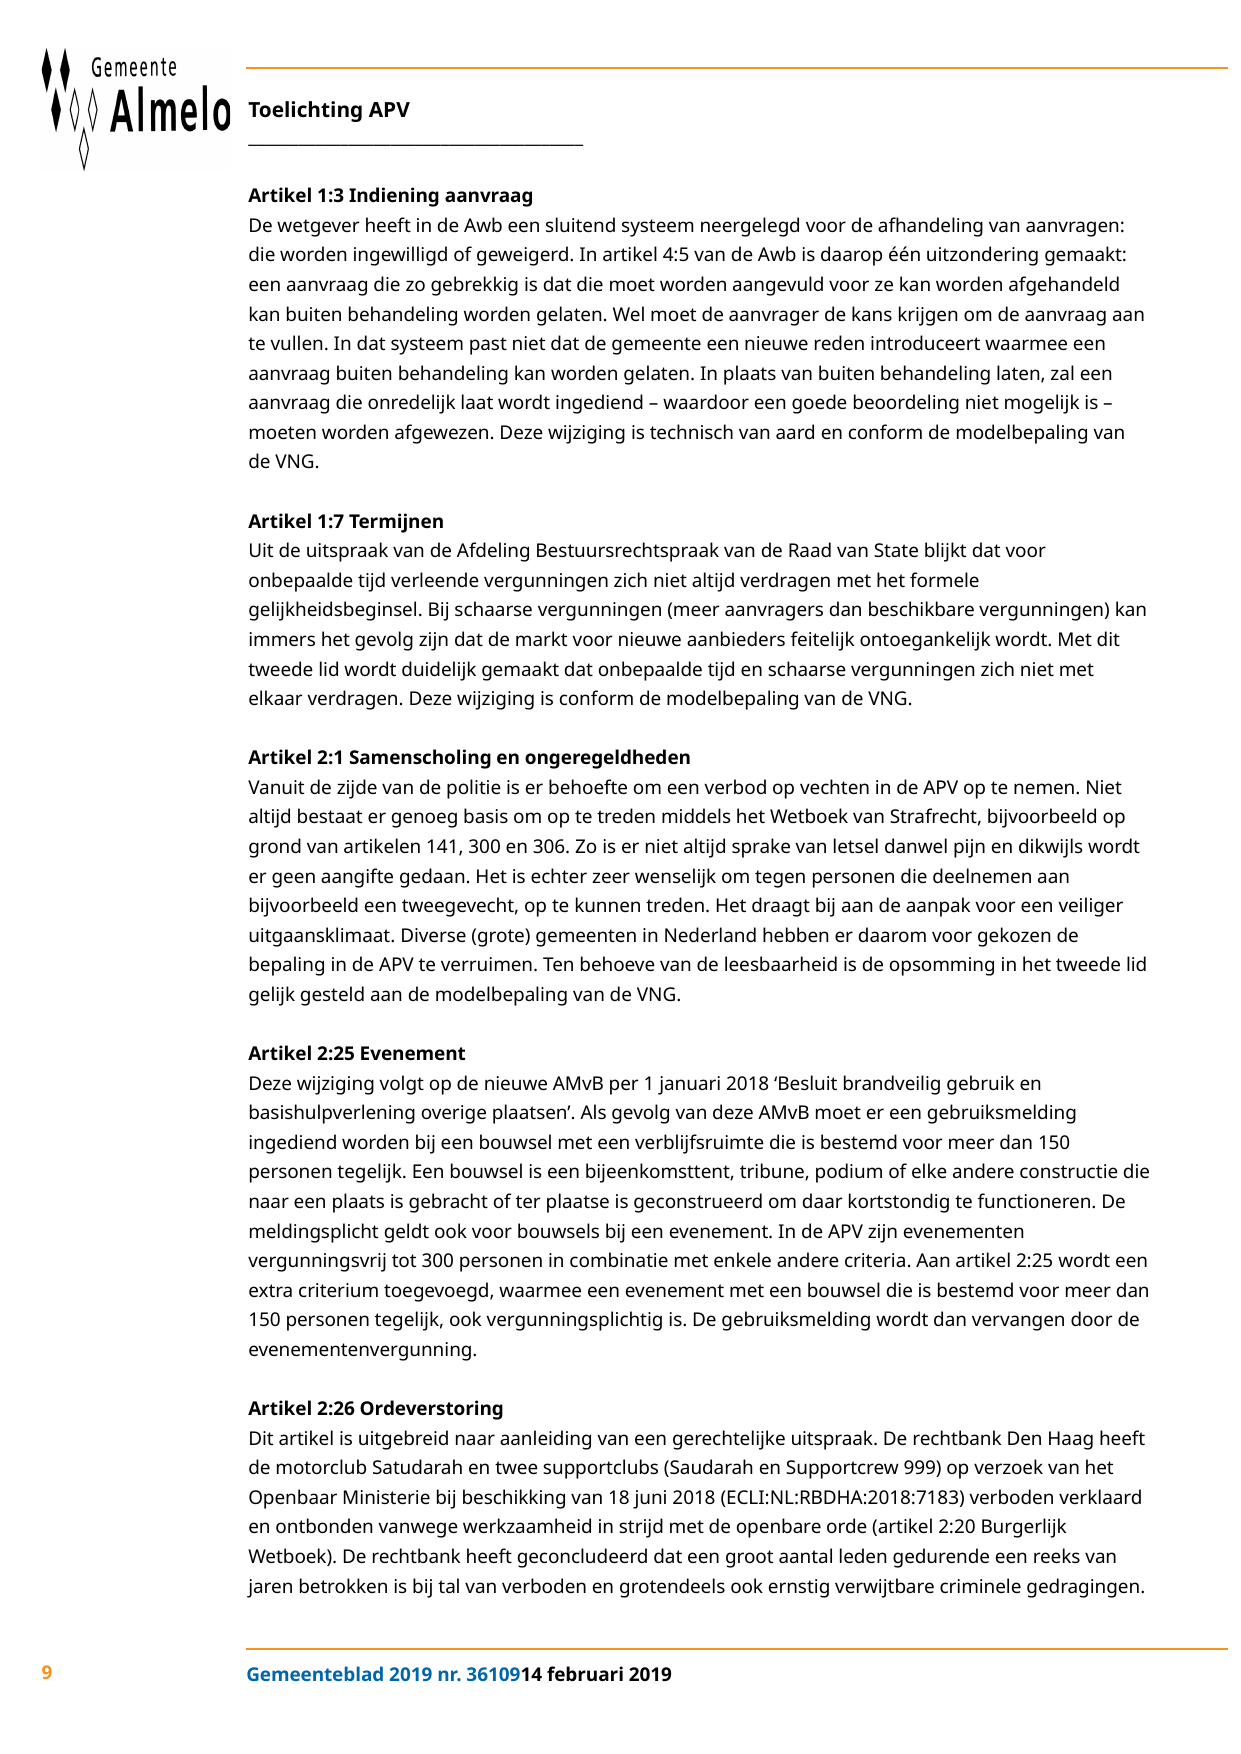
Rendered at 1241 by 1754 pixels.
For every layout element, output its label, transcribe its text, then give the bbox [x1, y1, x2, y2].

text ________________________________________ [248, 123, 1152, 149]
picture [41, 47, 231, 172]
text Artikel 2:1 Samenscholing en ongeregeldheden [248, 744, 1152, 770]
text Toelichting APV [248, 95, 1152, 123]
text Artikel 2:26 Ordeverstoring [248, 1395, 1152, 1421]
text De wetgever heeft in de Awb een sluitend systeem neergelegd voor de afhandeling van aanvragen: die worden ingewilligd of geweigerd. In artikel 4:5 van de Awb is daarop één uitzondering gemaakt: een aanvraag die zo gebrekkig is dat die moet worden aangevuld voor ze kan worden afgehandeld kan buiten behandeling worden gelaten. Wel moet de aanvrager de kans krijgen om de aanvraag aan te vullen. In dat systeem past niet dat de gemeente een nieuwe reden introduceert waarmee een aanvraag buiten behandeling kan worden gelaten. In plaats van buiten behandeling laten, zal een aanvraag die onredelijk laat wordt ingediend – waardoor een goede beoordeling niet mogelijk is – moeten worden afgewezen. Deze wijziging is technisch van aard en conform de modelbepaling van de VNG. [248, 212, 1152, 474]
text Dit artikel is uitgebreid naar aanleiding van een gerechtelijke uitspraak. De rechtbank Den Haag heeft de motorclub Satudarah en twee supportclubs (Saudarah en Supportcrew 999) op verzoek van het Openbaar Ministerie bij beschikking van 18 juni 2018 (ECLI:NL:RBDHA:2018:7183) verboden verklaard en ontbonden vanwege werkzaamheid in strijd met de openbare orde (artikel 2:20 Burgerlijk Wetboek). De rechtbank heeft geconcludeerd dat een groot aantal leden gedurende een reeks van jaren betrokken is bij tal van verboden en grotendeels ook ernstig verwijtbare criminele gedragingen. [248, 1425, 1152, 1599]
text Vanuit de zijde van de politie is er behoefte om een verbod op vechten in de APV op te nemen. Niet altijd bestaat er genoeg basis om op te treden middels het Wetboek van Strafrecht, bijvoorbeeld op grond van artikelen 141, 300 en 306. Zo is er niet altijd sprake van letsel danwel pijn en dikwijls wordt er geen aangifte gedaan. Het is echter zeer wenselijk om tegen personen die deelnemen aan bijvoorbeeld een tweegevecht, op te kunnen treden. Het draagt bij aan de aanpak voor een veiliger uitgaansklimaat. Diverse (grote) gemeenten in Nederland hebben er daarom voor gekozen de bepaling in de APV te verruimen. Ten behoeve van de leesbaarheid is de opsomming in het tweede lid gelijk gesteld aan de modelbepaling van de VNG. [248, 774, 1152, 1007]
text Artikel 2:25 Evenement [248, 1040, 1152, 1066]
text Deze wijziging volgt op de nieuwe AMvB per 1 januari 2018 ‘Besluit brandveilig gebruik en basishulpverlening overige plaatsen’. Als gevolg van deze AMvB moet er een gebruiksmelding ingediend worden bij een bouwsel met een verblijfsruimte die is bestemd voor meer dan 150 personen tegelijk. Een bouwsel is een bijeenkomsttent, tribune, podium of elke andere constructie die naar een plaats is gebracht of ter plaatse is geconstrueerd om daar kortstondig te functioneren. De meldingsplicht geldt ook voor bouwsels bij een evenement. In de APV zijn evenementen vergunningsvrij tot 300 personen in combinatie met enkele andere criteria. Aan artikel 2:25 wordt een extra criterium toegevoegd, waarmee een evenement met een bouwsel die is bestemd voor meer dan 150 personen tegelijk, ook vergunningsplichtig is. De gebruiksmelding wordt dan vervangen door de evenementenvergunning. [248, 1070, 1152, 1362]
text Artikel 1:3 Indiening aanvraag [248, 182, 1152, 208]
text Artikel 1:7 Termijnen [248, 508, 1152, 534]
text Uit de uitspraak van de Afdeling Bestuursrechtspraak van de Raad van State blijkt dat voor onbepaalde tijd verleende vergunningen zich niet altijd verdragen met het formele gelijkheidsbeginsel. Bij schaarse vergunningen (meer aanvragers dan beschikbare vergunningen) kan immers het gevolg zijn dat de markt voor nieuwe aanbieders feitelijk ontoegankelijk wordt. Met dit tweede lid wordt duidelijk gemaakt dat onbepaalde tijd en schaarse vergunningen zich niet met elkaar verdragen. Deze wijziging is conform de modelbepaling van de VNG. [248, 537, 1152, 711]
